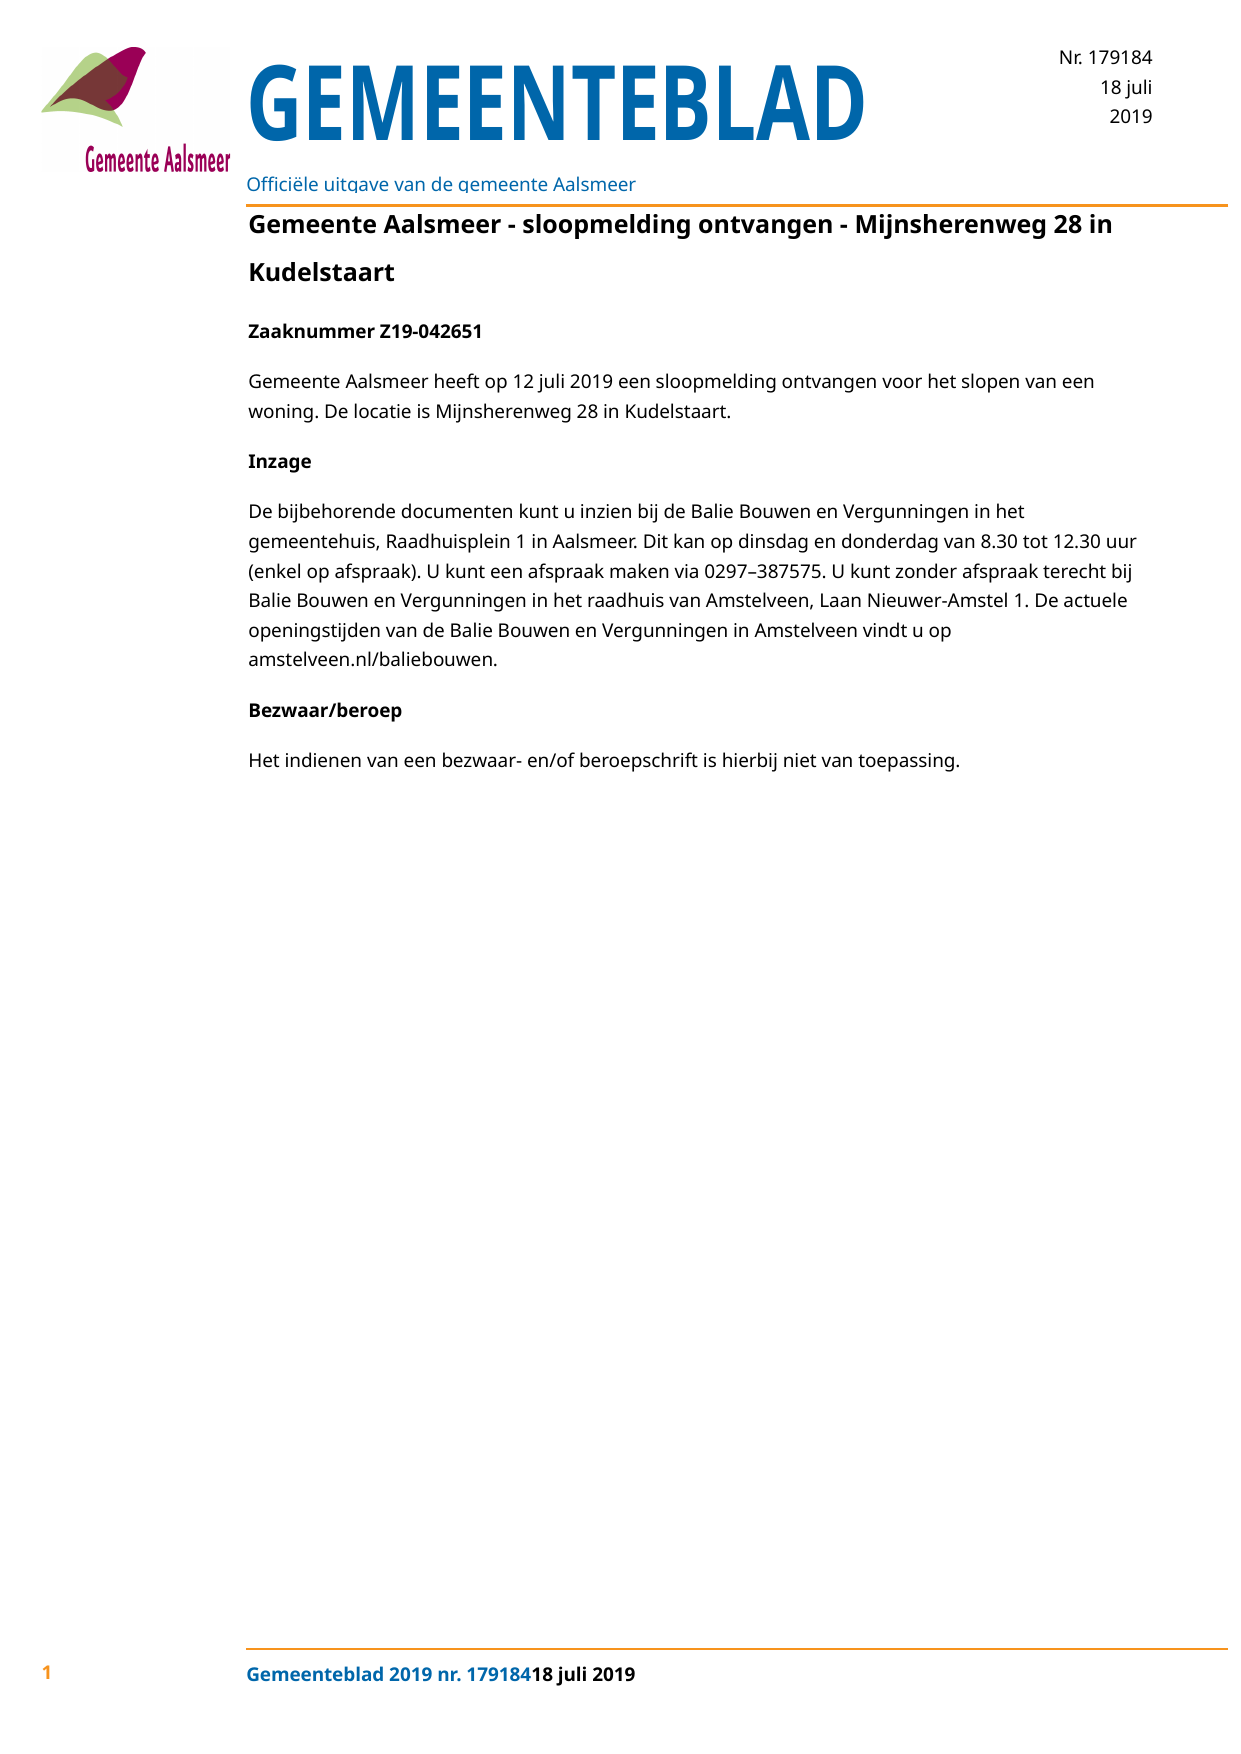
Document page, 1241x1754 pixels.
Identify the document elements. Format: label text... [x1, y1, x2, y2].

picture [41, 47, 231, 172]
text Bezwaar/beroep [248, 697, 1152, 723]
text Gemeente Aalsmeer - sloopmelding ontvangen - Mijnsherenweg 28 in Kudelstaart [248, 207, 1152, 288]
text Zaaknummer Z19-042651 [248, 318, 1152, 344]
text Gemeente Aalsmeer heeft op 12 juli 2019 een sloopmelding ontvangen voor het slopen van een woning. De locatie is Mijnsherenweg 28 in Kudelstaart. [248, 368, 1152, 424]
text Het indienen van een bezwaar- en/of beroepschrift is hierbij niet van toepassing. [248, 747, 1152, 773]
text Inzage [248, 448, 1152, 474]
text De bijbehorende documenten kunt u inzien bij de Balie Bouwen en Vergunningen in het gemeentehuis, Raadhuisplein 1 in Aalsmeer. Dit kan op dinsdag en donderdag van 8.30 tot 12.30 uur (enkel op afspraak). U kunt een afspraak maken via 0297–387575. U kunt zonder afspraak terecht bij Balie Bouwen en Vergunningen in het raadhuis van Amstelveen, Laan Nieuwer-Amstel 1. De actuele openingstijden van de Balie Bouwen en Vergunningen in Amstelveen vindt u op amstelveen.nl/baliebouwen. [248, 499, 1152, 672]
